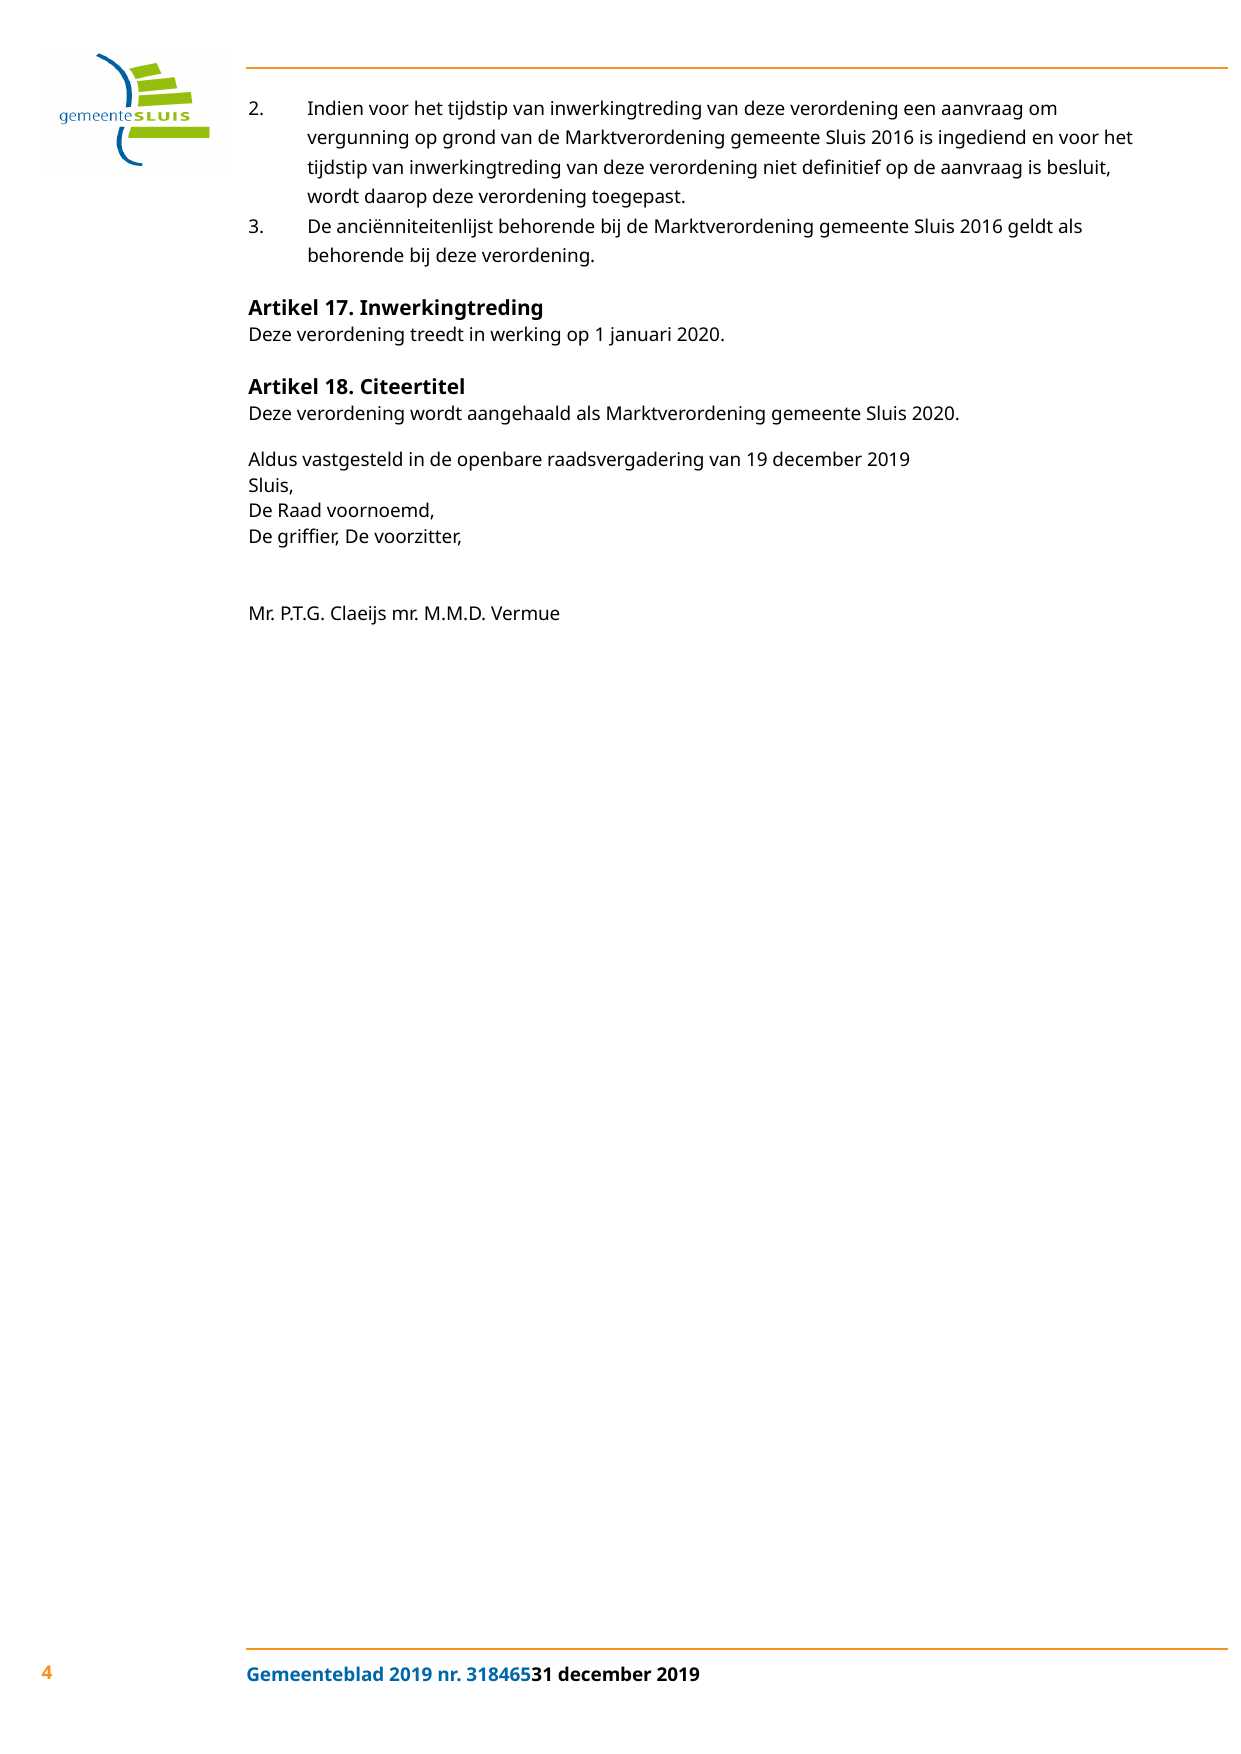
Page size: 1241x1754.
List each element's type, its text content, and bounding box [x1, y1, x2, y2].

list De anciënniteitenlijst behorende bij de Marktverordening gemeente Sluis 2016 geldt als behorende bij deze verordening. [248, 213, 1152, 268]
text Sluis, [248, 472, 1152, 497]
picture [41, 47, 231, 172]
text Deze verordening treedt in werking op 1 januari 2020. [248, 322, 1152, 347]
text De Raad voornoemd, [248, 497, 1152, 523]
list Indien voor het tijdstip van inwerkingtreding van deze verordening een aanvraag om vergunning op grond van de Marktverordening gemeente Sluis 2016 is ingediend en voor het tijdstip van inwerkingtreding van deze verordening niet definitief op de aanvraag is besluit, wordt daarop deze verordening toegepast. [248, 95, 1152, 209]
text De griffier, De voorzitter, [248, 523, 1152, 549]
text Deze verordening wordt aangehaald als Marktverordening gemeente Sluis 2020. [248, 400, 1152, 426]
text Artikel 17. Inwerkingtreding [248, 293, 1152, 322]
text Artikel 18. Citeertitel [248, 372, 1152, 400]
text Aldus vastgesteld in de openbare raadsvergadering van 19 december 2019 [248, 446, 1152, 472]
text Mr. P.T.G. Claeijs mr. M.M.D. Vermue [248, 600, 1152, 626]
